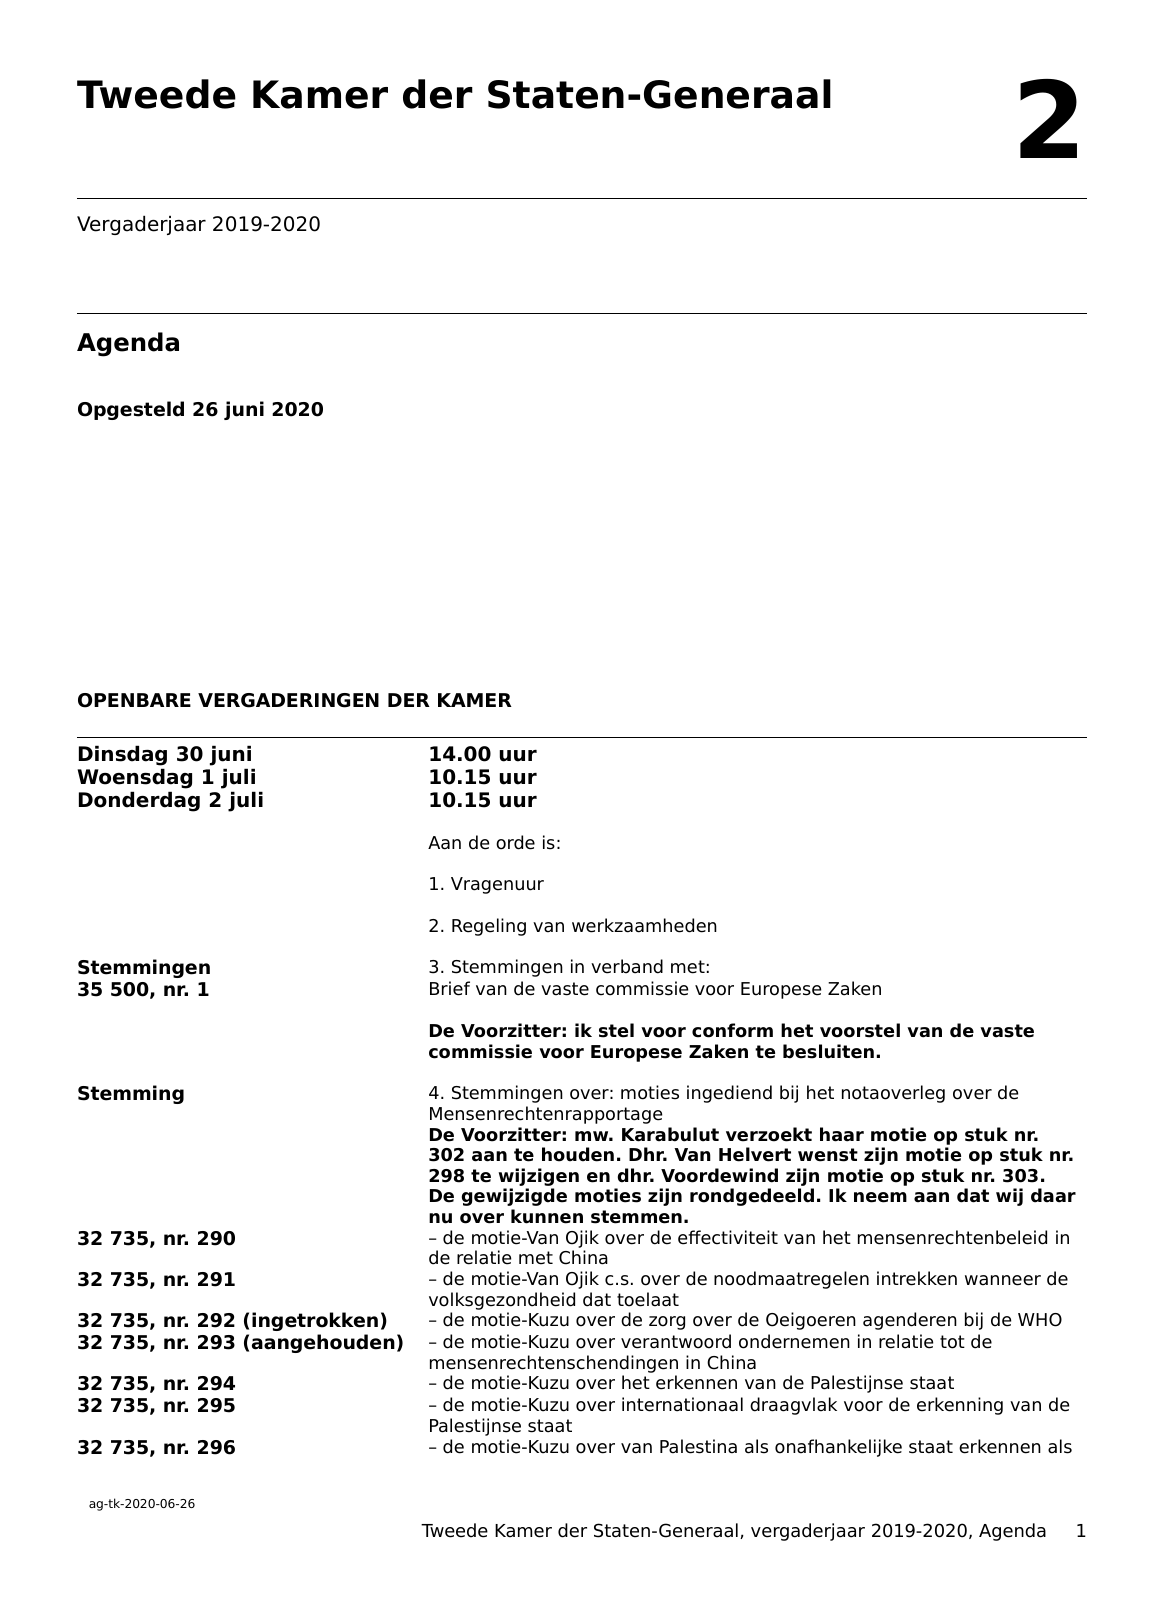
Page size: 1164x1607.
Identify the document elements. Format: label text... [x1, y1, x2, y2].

table_cell [405, 979, 422, 1001]
table_cell [422, 854, 1087, 874]
table_cell [405, 895, 422, 916]
table_cell – de motie-Kuzu over van Palestina als onafhankelijke staat erkennen als [422, 1437, 1087, 1458]
table_cell Aan de orde is: [422, 833, 1087, 854]
table_cell [405, 1125, 422, 1186]
table_cell [405, 833, 422, 854]
table_cell [405, 766, 422, 789]
table_cell [405, 1373, 422, 1395]
table_cell [422, 895, 1087, 916]
table_cell Woensdag 1 juli [77, 766, 404, 789]
table_cell Vergaderjaar 2019-2020 [77, 199, 1087, 313]
table_cell [405, 1395, 422, 1437]
table_cell De Voorzitter: ik stel voor conform het voorstel van de vaste commissie voor Europese Zaken te besluiten. [422, 1021, 1087, 1063]
table_cell 32 735, nr. 293 (aangehouden) [77, 1332, 404, 1373]
table_cell [405, 1063, 422, 1083]
table_cell – de motie-Kuzu over de zorg over de Oeigoeren agenderen bij de WHO [422, 1310, 1087, 1332]
table_cell De Voorzitter: mw. Karabulut verzoekt haar motie op stuk nr. 302 aan te houden. Dhr. Van Helvert wenst zijn motie op stuk nr. 298 te wijzigen en dhr. Voordewind zijn motie op stuk nr. 303. [422, 1125, 1087, 1186]
table_cell Agenda [77, 314, 422, 357]
table_header 14.00 uur [422, 738, 1087, 766]
table_cell – de motie-Van Ojik c.s. over de noodmaatregelen intrekken wanneer de volksgezondheid dat toelaat [422, 1269, 1087, 1310]
table_cell [77, 936, 404, 957]
table_cell [405, 1186, 422, 1228]
table_cell 32 735, nr. 291 [77, 1269, 404, 1310]
table_cell 32 735, nr. 290 [77, 1228, 404, 1269]
table_header Dinsdag 30 juni [77, 738, 404, 766]
table_cell [77, 833, 404, 854]
table_cell [405, 1021, 422, 1063]
table_cell De gewijzigde moties zijn rondgedeeld. Ik neem aan dat wij daar nu over kunnen stemmen. [422, 1186, 1087, 1228]
table_cell [405, 1083, 422, 1124]
table_cell [422, 936, 1087, 957]
table_cell 32 735, nr. 294 [77, 1373, 404, 1395]
table_cell Donderdag 2 juli [77, 789, 404, 812]
table_cell [77, 1001, 404, 1021]
table_cell [77, 854, 404, 874]
table_cell [405, 874, 422, 895]
table_cell Brief van de vaste commissie voor Europese Zaken [422, 979, 1087, 1001]
table_cell [77, 813, 404, 833]
table_cell [77, 1021, 404, 1063]
table_cell [405, 854, 422, 874]
table_cell 10.15 uur [422, 766, 1087, 789]
table_cell 32 735, nr. 295 [77, 1395, 404, 1437]
table_header [405, 738, 422, 766]
table_cell – de motie-Kuzu over verantwoord ondernemen in relatie tot de mensenrechtenschendingen in China [422, 1332, 1087, 1373]
table_cell 2. Regeling van werkzaamheden [422, 916, 1087, 936]
table_cell – de motie-Kuzu over het erkennen van de Palestijnse staat [422, 1373, 1087, 1395]
table_cell [405, 936, 422, 957]
table_cell – de motie-Van Ojik over de effectiviteit van het mensenrechtenbeleid in de relatie met China [422, 1228, 1087, 1269]
table_cell 3. Stemmingen in verband met: [422, 957, 1087, 979]
table_cell [77, 916, 404, 936]
table_cell [77, 895, 404, 916]
text ag-tk-2020-06-26 [88, 1497, 323, 1511]
table_cell [405, 1310, 422, 1332]
table_cell [405, 1332, 422, 1373]
table_cell [422, 813, 1087, 833]
text Opgesteld 26 juni 2020 [77, 399, 1087, 421]
table_cell [405, 916, 422, 936]
table_cell [405, 1001, 422, 1021]
table_cell [77, 1063, 404, 1083]
table_cell 10.15 uur [422, 789, 1087, 812]
table_cell 32 735, nr. 296 [77, 1437, 404, 1458]
table_cell [422, 314, 1087, 357]
table_cell 1. Vragenuur [422, 874, 1087, 895]
table_cell 35 500, nr. 1 [77, 979, 404, 1001]
table_cell [405, 1269, 422, 1310]
table_cell [405, 1437, 422, 1458]
table_cell [405, 957, 422, 979]
table_cell [422, 1001, 1087, 1021]
table_cell [77, 1186, 404, 1228]
table_cell [422, 1063, 1087, 1083]
table_cell [405, 813, 422, 833]
table_cell 4. Stemmingen over: moties ingediend bij het notaoverleg over de Mensenrechtenrapportage [422, 1083, 1087, 1124]
table_cell [405, 789, 422, 812]
table_cell Stemming [77, 1083, 404, 1124]
table_cell [77, 874, 404, 895]
table_header Tweede Kamer der Staten-Generaal [77, 59, 886, 198]
table_cell 32 735, nr. 292 (ingetrokken) [77, 1310, 404, 1332]
table_cell Stemmingen [77, 957, 404, 979]
table_cell [77, 1125, 404, 1186]
subtitle OPENBARE VERGADERINGEN DER KAMER [77, 690, 1087, 712]
table_cell [405, 1228, 422, 1269]
table_cell – de motie-Kuzu over internationaal draagvlak voor de erkenning van de Palestijnse staat [422, 1395, 1087, 1437]
table_header 2 [886, 59, 1087, 198]
